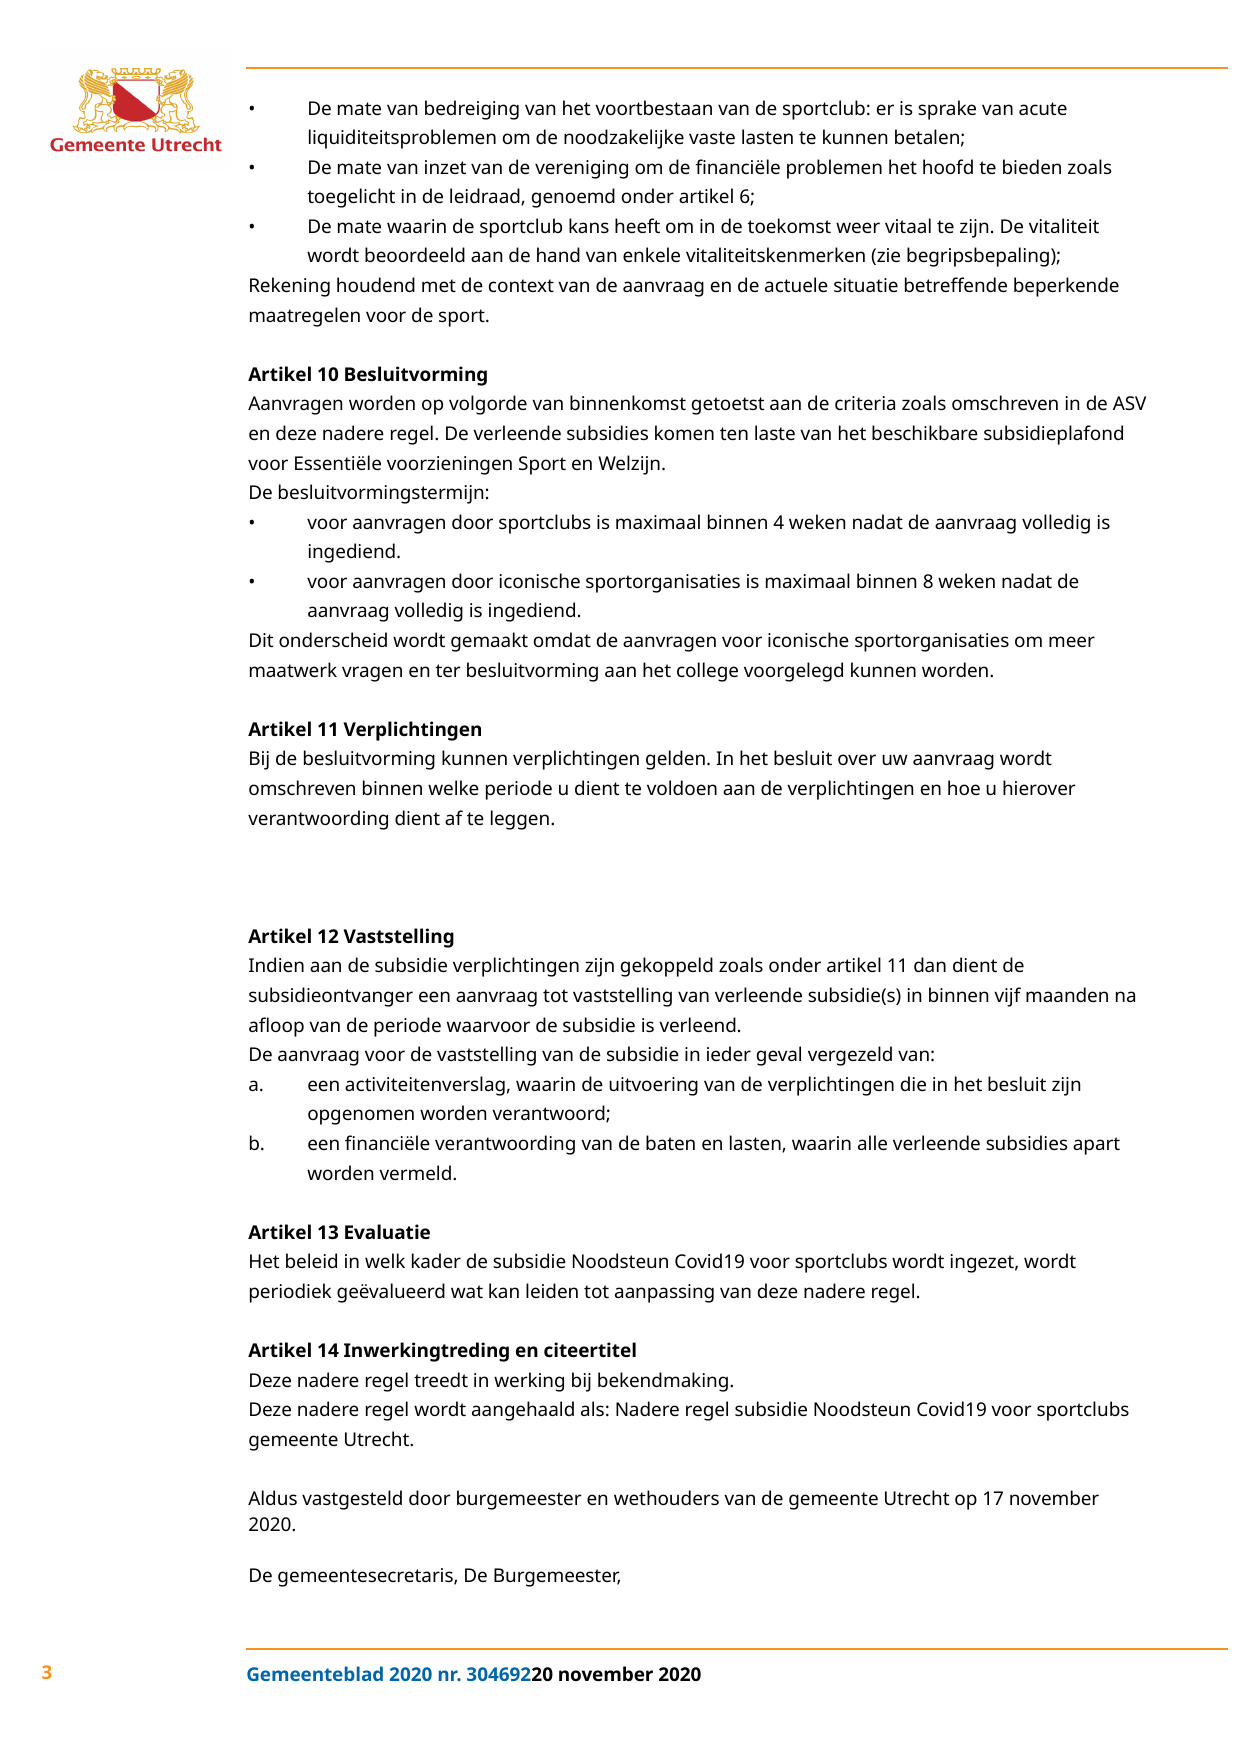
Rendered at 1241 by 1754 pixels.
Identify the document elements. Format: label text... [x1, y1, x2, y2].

text Bij de besluitvorming kunnen verplichtingen gelden. In het besluit over uw aanvraag wordt omschreven binnen welke periode u dient te voldoen aan de verplichtingen en hoe u hierover verantwoording dient af te leggen. [248, 746, 1152, 831]
text Aanvragen worden op volgorde van binnenkomst getoetst aan de criteria zoals omschreven in de ASV en deze nadere regel. De verleende subsidies komen ten laste van het beschikbare subsidieplafond voor Essentiële voorzieningen Sport en Welzijn. [248, 391, 1152, 476]
text Deze nadere regel wordt aangehaald als: Nadere regel subsidie Noodsteun Covid19 voor sportclubs gemeente Utrecht. [248, 1396, 1152, 1452]
list De mate van bedreiging van het voortbestaan van de sportclub: er is sprake van acute liquiditeitsproblemen om de noodzakelijke vaste lasten te kunnen betalen; [248, 95, 1152, 150]
text Het beleid in welk kader de subsidie Noodsteun Covid19 voor sportclubs wordt ingezet, wordt periodiek geëvalueerd wat kan leiden tot aanpassing van deze nadere regel. [248, 1248, 1152, 1304]
text Artikel 13 Evaluatie [248, 1219, 1152, 1245]
list voor aanvragen door sportclubs is maximaal binnen 4 weken nadat de aanvraag volledig is ingediend. [248, 509, 1152, 564]
list De mate van inzet van de vereniging om de financiële problemen het hoofd te bieden zoals toegelicht in de leidraad, genoemd onder artikel 6; [248, 154, 1152, 209]
list een activiteitenverslag, waarin de uitvoering van de verplichtingen die in het besluit zijn opgenomen worden verantwoord; [248, 1071, 1152, 1126]
text Deze nadere regel treedt in werking bij bekendmaking. [248, 1367, 1152, 1393]
text Aldus vastgesteld door burgemeester en wethouders van de gemeente Utrecht op 17 november 2020. [248, 1485, 1152, 1537]
text Artikel 11 Verplichtingen [248, 716, 1152, 742]
list voor aanvragen door iconische sportorganisaties is maximaal binnen 8 weken nadat de aanvraag volledig is ingediend. [248, 568, 1152, 623]
text Artikel 12 Vaststelling [248, 923, 1152, 949]
list een financiële verantwoording van de baten en lasten, waarin alle verleende subsidies apart worden vermeld. [248, 1130, 1152, 1186]
text De besluitvormingstermijn: [248, 479, 1152, 505]
text Indien aan de subsidie verplichtingen zijn gekoppeld zoals onder artikel 11 dan dient de subsidieontvanger een aanvraag tot vaststelling van verleende subsidie(s) in binnen vijf maanden na afloop van de periode waarvoor de subsidie is verleend. [248, 953, 1152, 1038]
text De aanvraag voor de vaststelling van de subsidie in ieder geval vergezeld van: [248, 1041, 1152, 1067]
text Artikel 10 Besluitvorming [248, 361, 1152, 387]
picture [41, 47, 231, 172]
list De mate waarin de sportclub kans heeft om in de toekomst weer vitaal te zijn. De vitaliteit wordt beoordeeld aan de hand van enkele vitaliteitskenmerken (zie begripsbepaling); [248, 213, 1152, 268]
text Rekening houdend met de context van de aanvraag en de actuele situatie betreffende beperkende maatregelen voor de sport. [248, 272, 1152, 328]
text De gemeentesecretaris, De Burgemeester, [248, 1562, 1152, 1588]
text Artikel 14 Inwerkingtreding en citeertitel [248, 1337, 1152, 1363]
text Dit onderscheid wordt gemaakt omdat de aanvragen voor iconische sportorganisaties om meer maatwerk vragen en ter besluitvorming aan het college voorgelegd kunnen worden. [248, 627, 1152, 683]
